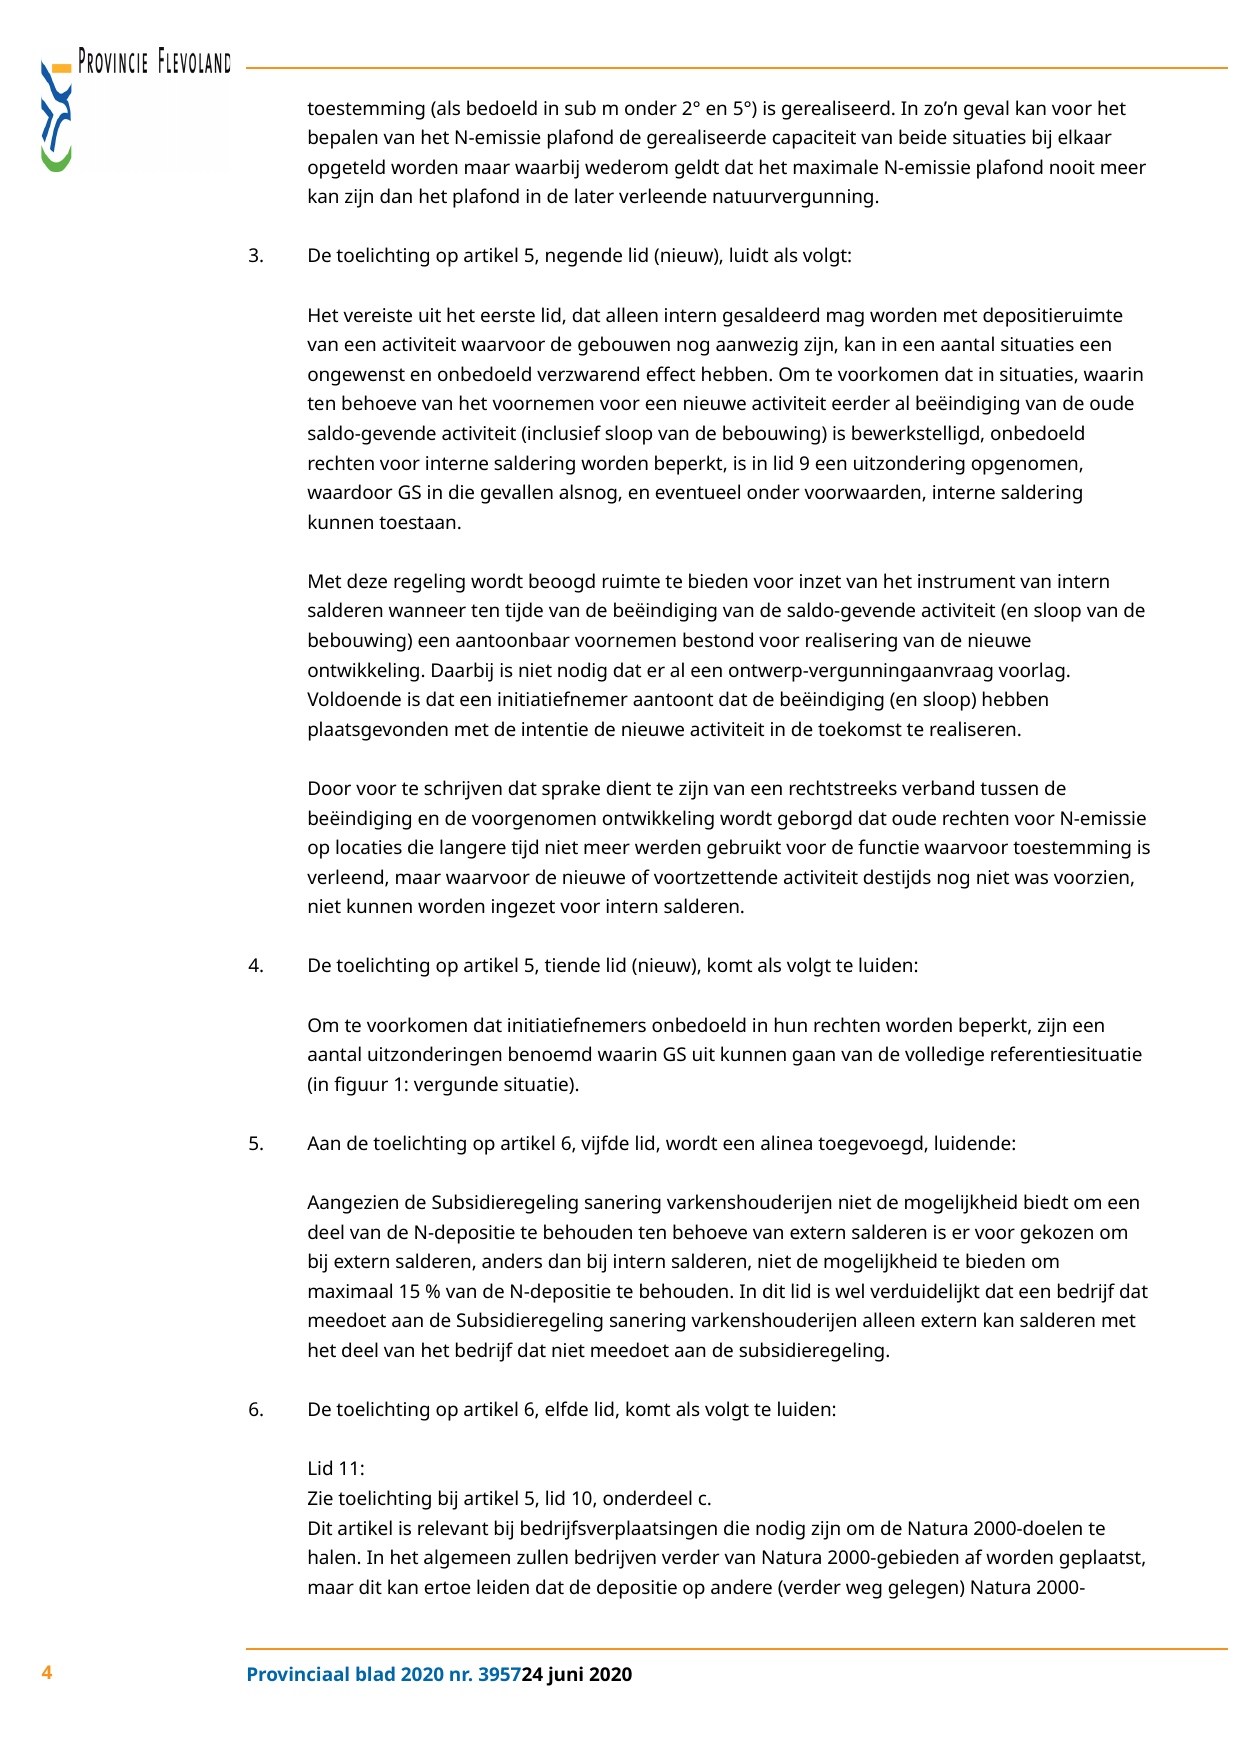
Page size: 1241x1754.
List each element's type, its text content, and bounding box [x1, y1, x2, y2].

list Dit artikel is relevant bij bedrijfsverplaatsingen die nodig zijn om de Natura 2000-doelen te halen. In het algemeen zullen bedrijven verder van Natura 2000-gebieden af worden geplaatst, maar dit kan ertoe leiden dat de depositie op andere (verder weg gelegen) Natura 2000- [248, 1515, 1152, 1600]
list De toelichting op artikel 5, negende lid (nieuw), luidt als volgt: [248, 243, 1152, 268]
list Aan de toelichting op artikel 6, vijfde lid, wordt een alinea toegevoegd, luidende: [248, 1130, 1152, 1156]
list Aangezien de Subsidieregeling sanering varkenshouderijen niet de mogelijkheid biedt om een deel van de N-depositie te behouden ten behoeve van extern salderen is er voor gekozen om bij extern salderen, anders dan bij intern salderen, niet de mogelijkheid te bieden om maximaal 15 % van de N-depositie te behouden. In dit lid is wel verduidelijkt dat een bedrijf dat meedoet aan de Subsidieregeling sanering varkenshouderijen alleen extern kan salderen met het deel van het bedrijf dat niet meedoet aan de subsidieregeling. [248, 1189, 1152, 1363]
list De toelichting op artikel 6, elfde lid, komt als volgt te luiden: [248, 1396, 1152, 1422]
list Zie toelichting bij artikel 5, lid 10, onderdeel c. [248, 1485, 1152, 1511]
list Met deze regeling wordt beoogd ruimte te bieden voor inzet van het instrument van intern salderen wanneer ten tijde van de beëindiging van de saldo-gevende activiteit (en sloop van de bebouwing) een aantoonbaar voornemen bestond voor realisering van de nieuwe ontwikkeling. Daarbij is niet nodig dat er al een ontwerp-vergunningaanvraag voorlag. Voldoende is dat een initiatiefnemer aantoont dat de beëindiging (en sloop) hebben plaatsgevonden met de intentie de nieuwe activiteit in de toekomst te realiseren. [248, 568, 1152, 742]
list toestemming (als bedoeld in sub m onder 2° en 5°) is gerealiseerd. In zo’n geval kan voor het bepalen van het N-emissie plafond de gerealiseerde capaciteit van beide situaties bij elkaar opgeteld worden maar waarbij wederom geldt dat het maximale N-emissie plafond nooit meer kan zijn dan het plafond in de later verleende natuurvergunning. [248, 95, 1152, 209]
list Lid 11: [248, 1456, 1152, 1481]
list Het vereiste uit het eerste lid, dat alleen intern gesaldeerd mag worden met depositieruimte van een activiteit waarvoor de gebouwen nog aanwezig zijn, kan in een aantal situaties een ongewenst en onbedoeld verzwarend effect hebben. Om te voorkomen dat in situaties, waarin ten behoeve van het voornemen voor een nieuwe activiteit eerder al beëindiging van de oude saldo-gevende activiteit (inclusief sloop van de bebouwing) is bewerkstelligd, onbedoeld rechten voor interne saldering worden beperkt, is in lid 9 een uitzondering opgenomen, waardoor GS in die gevallen alsnog, en eventueel onder voorwaarden, interne saldering kunnen toestaan. [248, 302, 1152, 535]
picture [41, 47, 231, 172]
list Door voor te schrijven dat sprake dient te zijn van een rechtstreeks verband tussen de beëindiging en de voorgenomen ontwikkeling wordt geborgd dat oude rechten voor N-emissie op locaties die langere tijd niet meer werden gebruikt voor de functie waarvoor toestemming is verleend, maar waarvoor de nieuwe of voortzettende activiteit destijds nog niet was voorzien, niet kunnen worden ingezet voor intern salderen. [248, 775, 1152, 919]
list Om te voorkomen dat initiatiefnemers onbedoeld in hun rechten worden beperkt, zijn een aantal uitzonderingen benoemd waarin GS uit kunnen gaan van de volledige referentiesituatie (in figuur 1: vergunde situatie). [248, 1012, 1152, 1097]
list De toelichting op artikel 5, tiende lid (nieuw), komt als volgt te luiden: [248, 953, 1152, 978]
